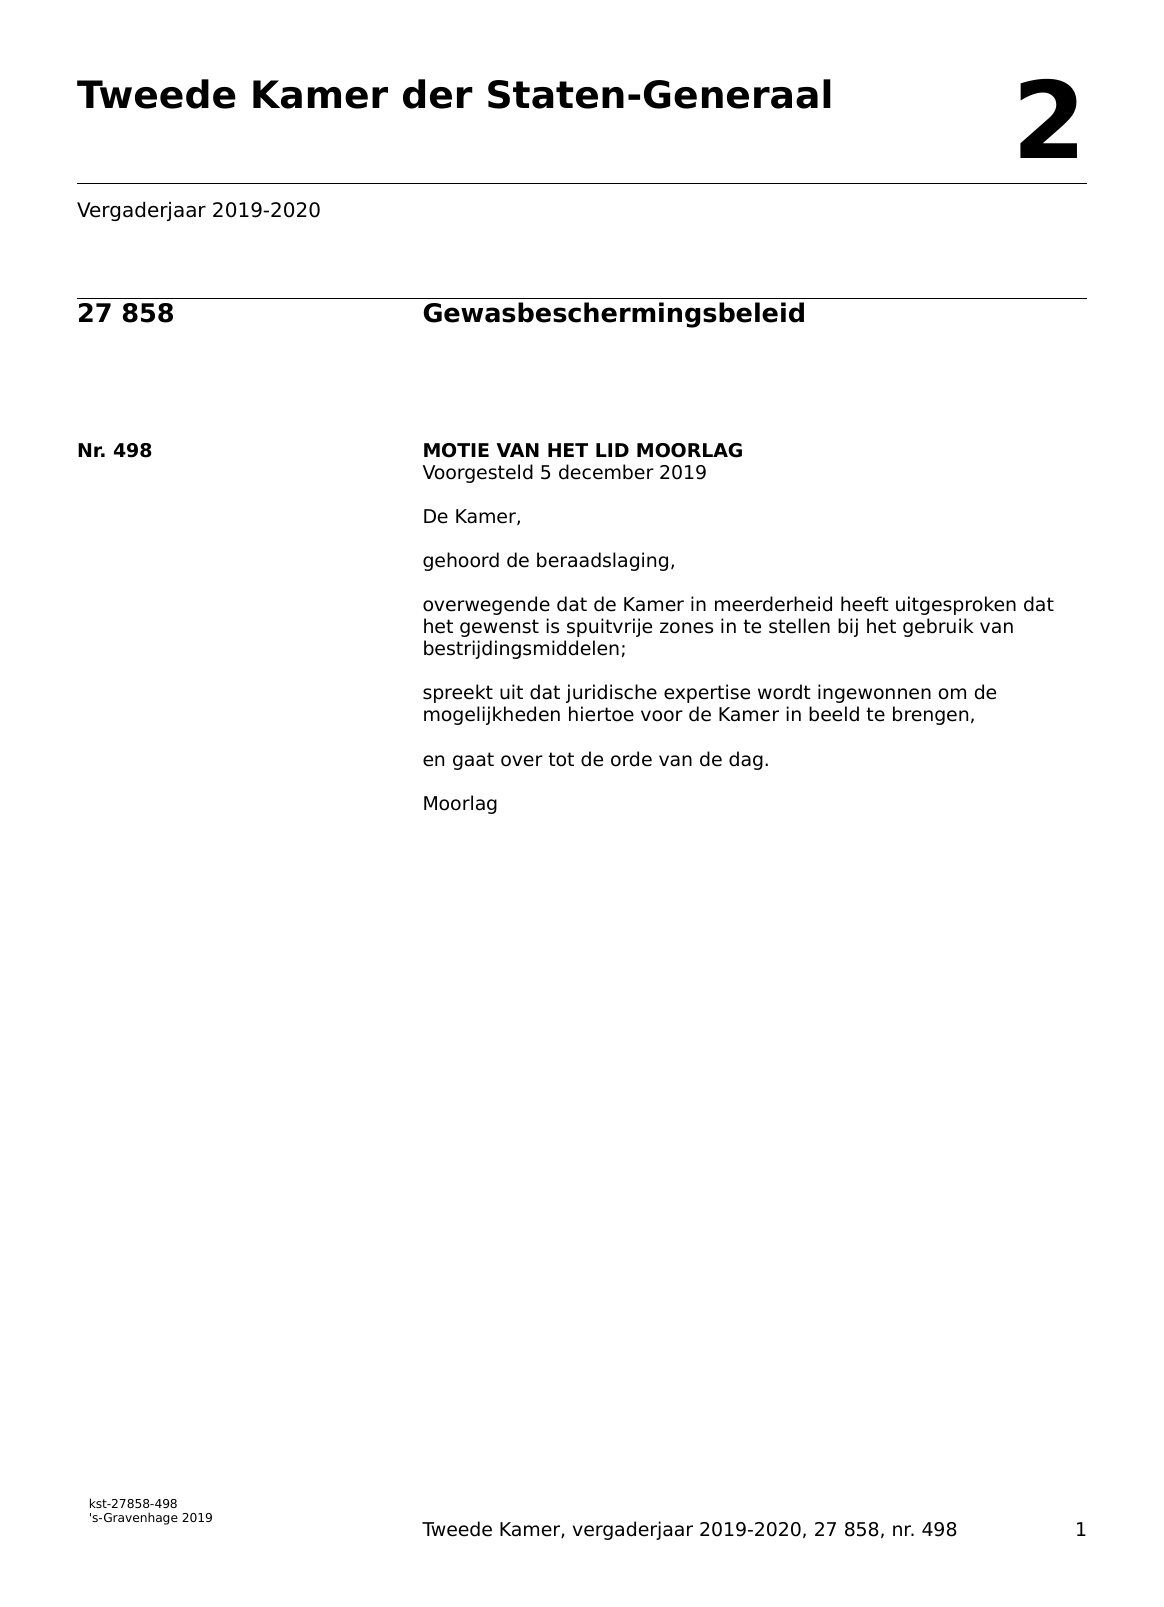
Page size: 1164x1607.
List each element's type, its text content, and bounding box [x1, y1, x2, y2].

table_header 2 [886, 59, 1087, 183]
text kst-27858-498 [88, 1497, 323, 1511]
subtitle 27 858 Gewasbeschermingsbeleid [77, 299, 1087, 329]
text De Kamer, [422, 506, 1087, 528]
text 's-Gravenhage 2019 [88, 1511, 323, 1525]
text Moorlag [422, 793, 1087, 814]
text en gaat over tot de orde van de dag. [422, 748, 1087, 770]
text overwegende dat de Kamer in meerderheid heeft uitgesproken dat het gewenst is spuitvrije zones in te stellen bij het gebruik van bestrijdingsmiddelen; [422, 594, 1087, 660]
text spreekt uit dat juridische expertise wordt ingewonnen om de mogelijkheden hiertoe voor de Kamer in beeld te brengen, [422, 682, 1087, 726]
table_cell Vergaderjaar 2019-2020 [77, 184, 1087, 298]
text gehoord de beraadslaging, [422, 550, 1087, 572]
subtitle Nr. 498 MOTIE VAN HET LID MOORLAG [77, 440, 1087, 462]
text Voorgesteld 5 december 2019 [422, 462, 1087, 484]
table_header Tweede Kamer der Staten-Generaal [77, 59, 886, 183]
